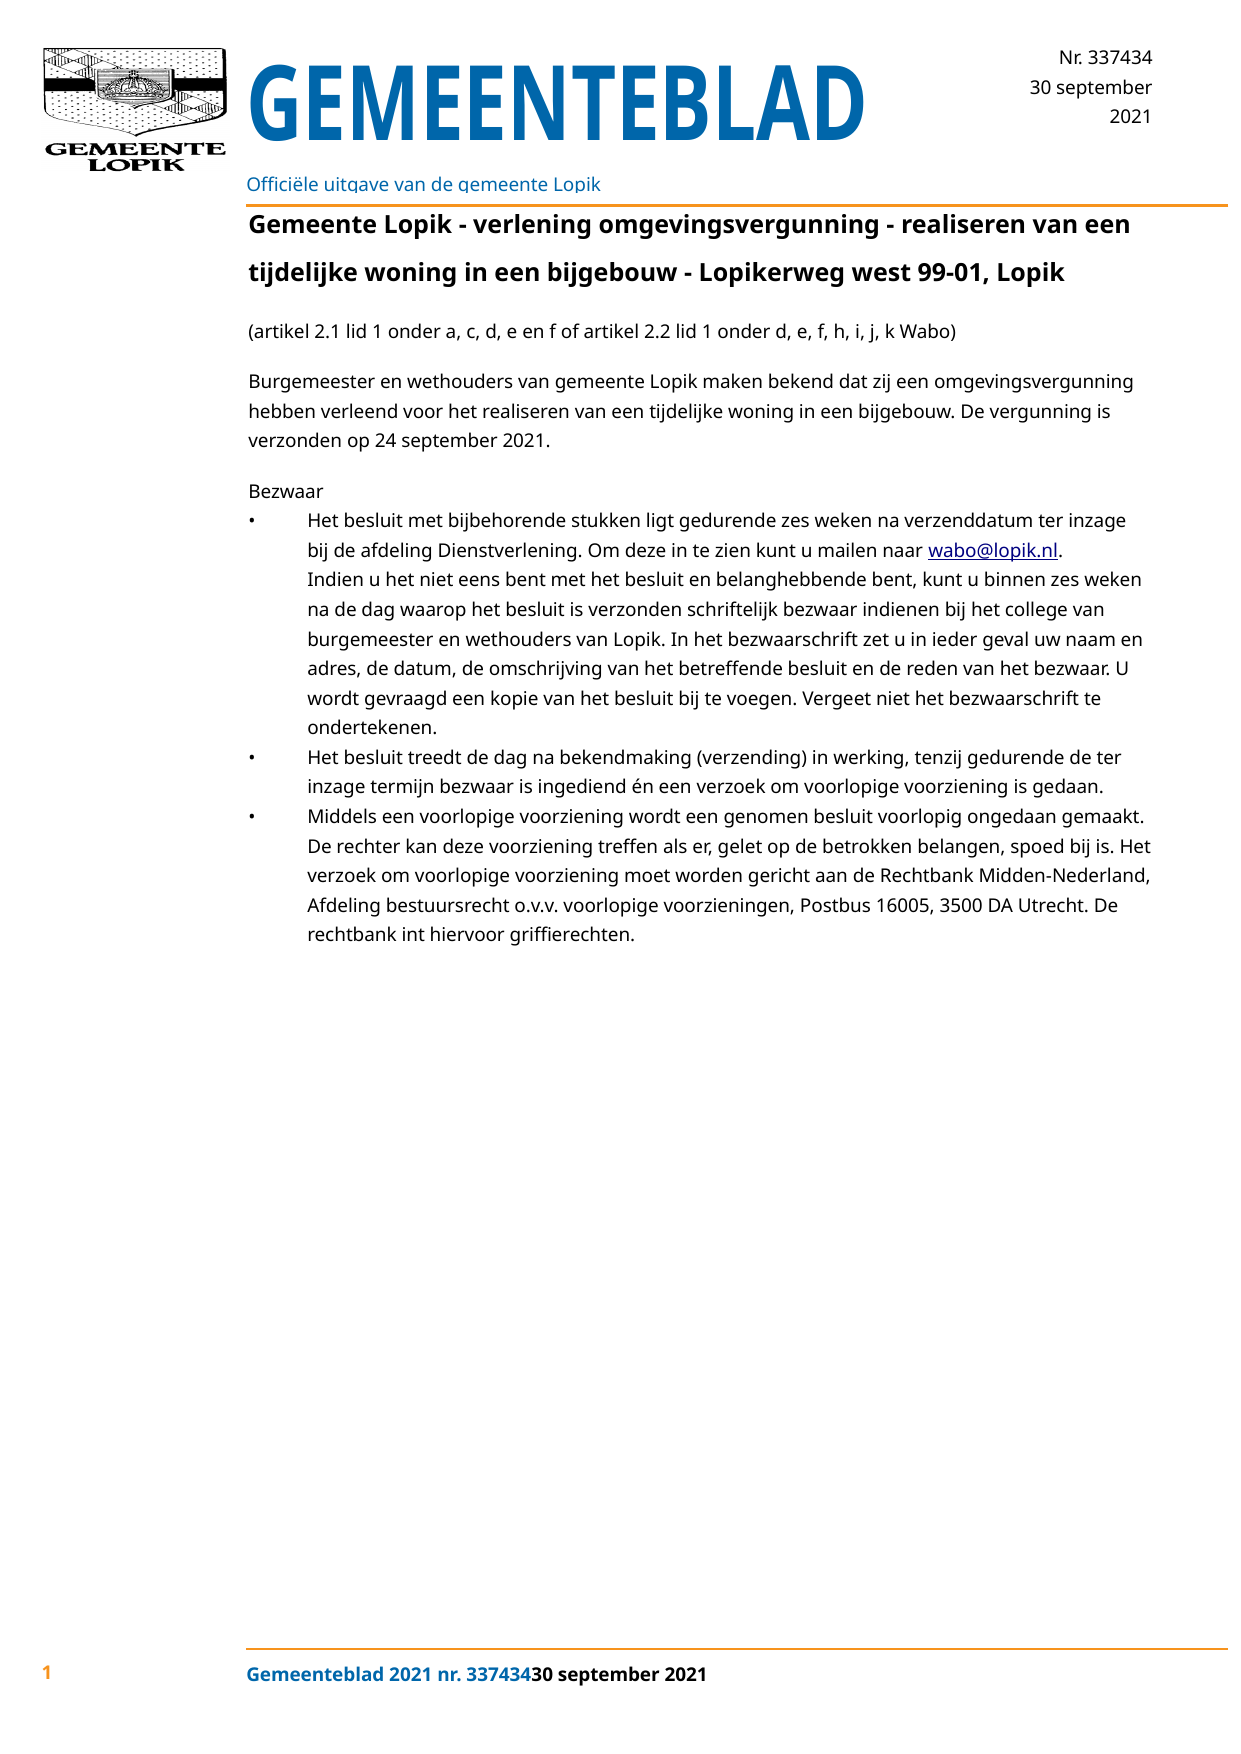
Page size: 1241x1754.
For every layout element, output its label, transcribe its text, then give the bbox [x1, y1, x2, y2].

text Gemeente Lopik - verlening omgevingsvergunning - realiseren van een tijdelijke woning in een bijgebouw - Lopikerweg west 99-01, Lopik [248, 207, 1152, 288]
list Het besluit met bijbehorende stukken ligt gedurende zes weken na verzenddatum ter inzage bij de afdeling Dienstverlening. Om deze in te zien kunt u mailen naar wabo@lopik.nl. [248, 507, 1152, 563]
picture [41, 47, 231, 172]
text Burgemeester en wethouders van gemeente Lopik maken bekend dat zij een omgevingsvergunning hebben verleend voor het realiseren van een tijdelijke woning in een bijgebouw. De vergunning is verzonden op 24 september 2021. [248, 368, 1152, 453]
text (artikel 2.1 lid 1 onder a, c, d, e en f of artikel 2.2 lid 1 onder d, e, f, h, i, j, k Wabo) [248, 318, 1152, 344]
text Bezwaar [248, 478, 1152, 504]
list Middels een voorlopige voorziening wordt een genomen besluit voorlopig ongedaan gemaakt. De rechter kan deze voorziening treffen als er, gelet op de betrokken belangen, spoed bij is. Het verzoek om voorlopige voorziening moet worden gericht aan de Rechtbank Midden-Nederland, Afdeling bestuursrecht o.v.v. voorlopige voorzieningen, Postbus 16005, 3500 DA Utrecht. De rechtbank int hiervoor griffierechten. [248, 803, 1152, 947]
list Het besluit treedt de dag na bekendmaking (verzending) in werking, tenzij gedurende de ter inzage termijn bezwaar is ingediend én een verzoek om voorlopige voorziening is gedaan. [248, 744, 1152, 799]
list Indien u het niet eens bent met het besluit en belanghebbende bent, kunt u binnen zes weken na de dag waarop het besluit is verzonden schriftelijk bezwaar indienen bij het college van burgemeester en wethouders van Lopik. In het bezwaarschrift zet u in ieder geval uw naam en adres, de datum, de omschrijving van het betreffende besluit en de reden van het bezwaar. U wordt gevraagd een kopie van het besluit bij te voegen. Vergeet niet het bezwaarschrift te ondertekenen. [248, 567, 1152, 740]
